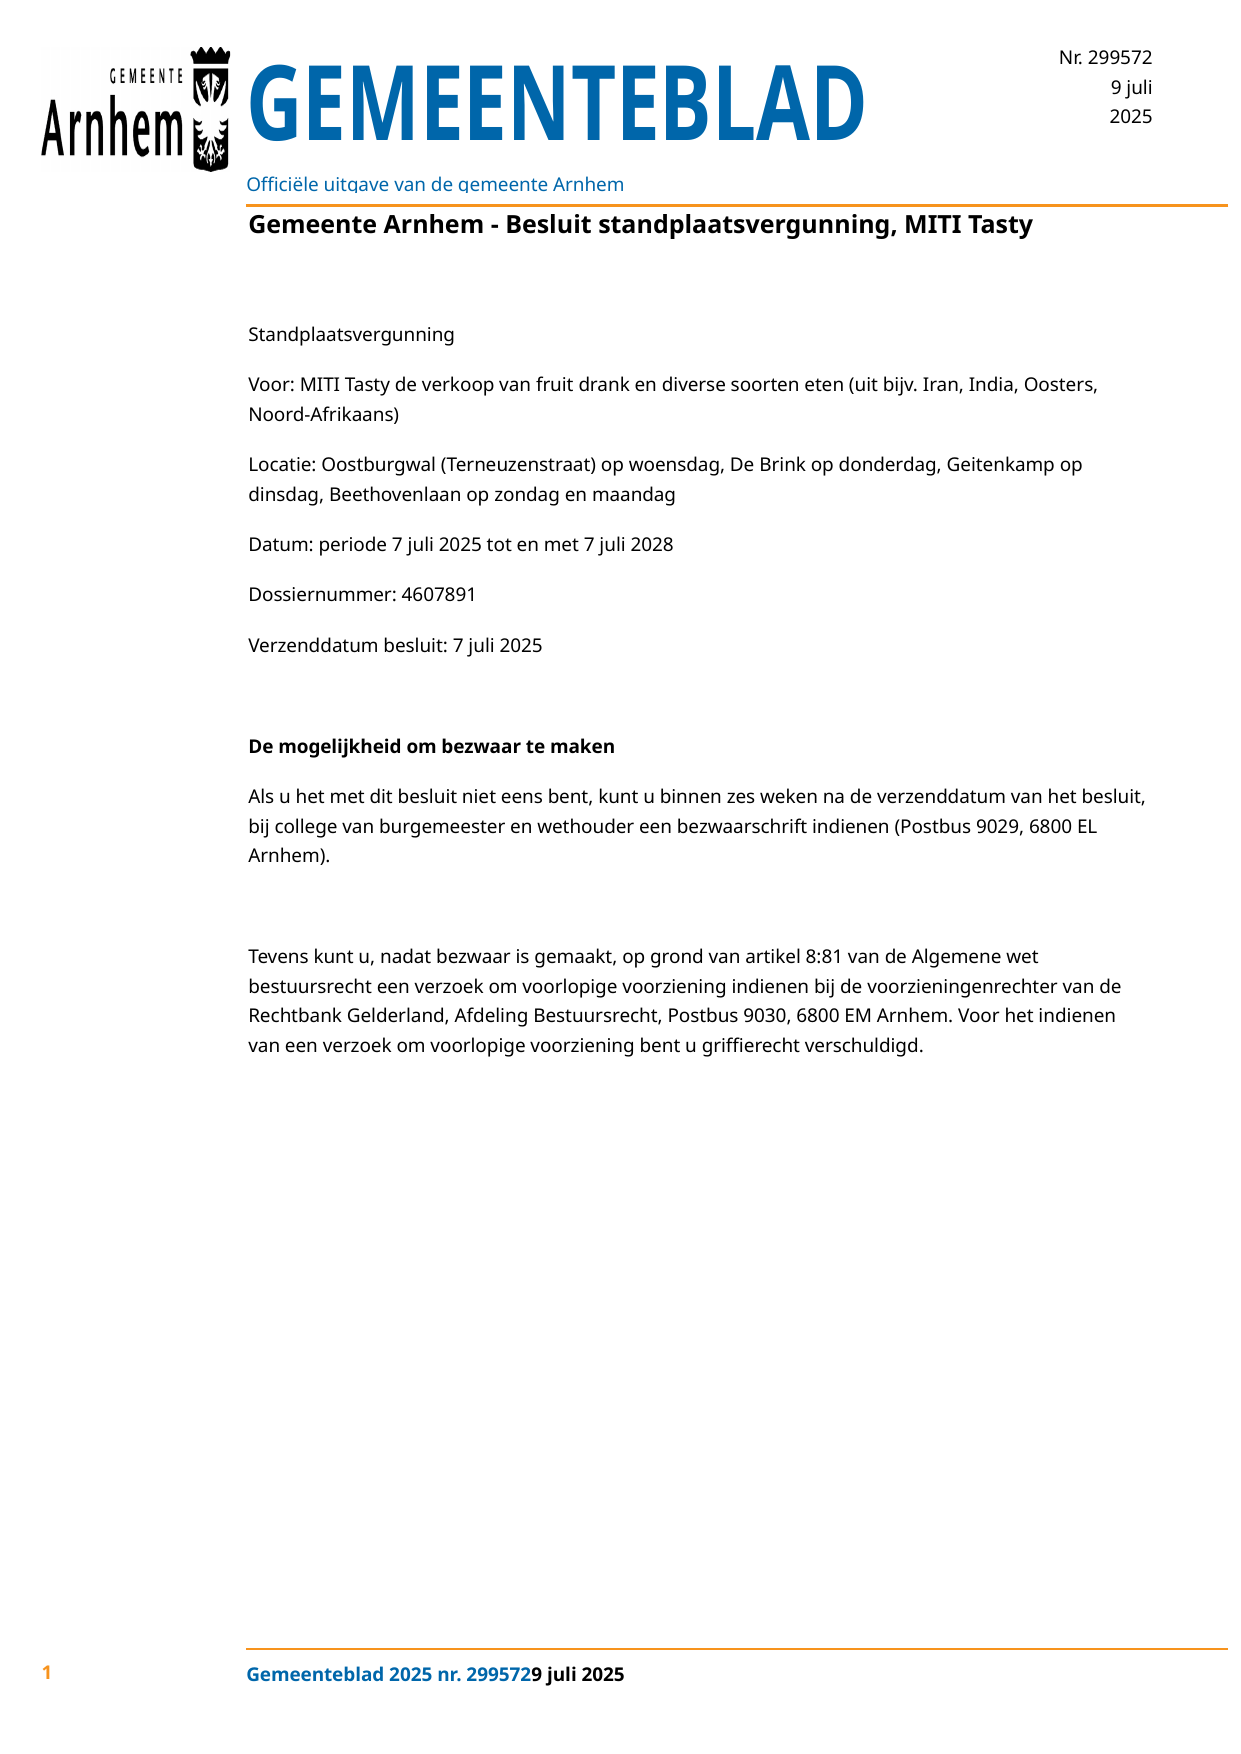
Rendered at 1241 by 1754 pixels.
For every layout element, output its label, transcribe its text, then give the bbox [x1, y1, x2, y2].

text Locatie: Oostburgwal (Terneuzenstraat) op woensdag, De Brink op donderdag, Geitenkamp op dinsdag, Beethovenlaan op zondag en maandag [248, 451, 1152, 506]
text Tevens kunt u, nadat bezwaar is gemaakt, op grond van artikel 8:81 van de Algemene wet bestuursrecht een verzoek om voorlopige voorziening indienen bij de voorzieningenrechter van de Rechtbank Gelderland, Afdeling Bestuursrecht, Postbus 9030, 6800 EM Arnhem. Voor het indienen van een verzoek om voorlopige voorziening bent u griffierecht verschuldigd. [248, 943, 1152, 1058]
text Gemeente Arnhem - Besluit standplaatsvergunning, MITI Tasty [248, 207, 1152, 241]
text De mogelijkheid om bezwaar te maken [248, 733, 1152, 758]
text Verzenddatum besluit: 7 juli 2025 [248, 632, 1152, 658]
text Als u het met dit besluit niet eens bent, kunt u binnen zes weken na de verzenddatum van het besluit, bij college van burgemeester en wethouder een bezwaarschrift indienen (Postbus 9029, 6800 EL Arnhem). [248, 783, 1152, 868]
text Dossiernummer: 4607891 [248, 582, 1152, 607]
text Datum: periode 7 juli 2025 tot en met 7 juli 2028 [248, 531, 1152, 557]
text Voor: MITI Tasty de verkoop van fruit drank en diverse soorten eten (uit bijv. Iran, India, Oosters, Noord-Afrikaans) [248, 371, 1152, 426]
picture [41, 47, 231, 172]
text Standplaatsvergunning [248, 321, 1152, 346]
